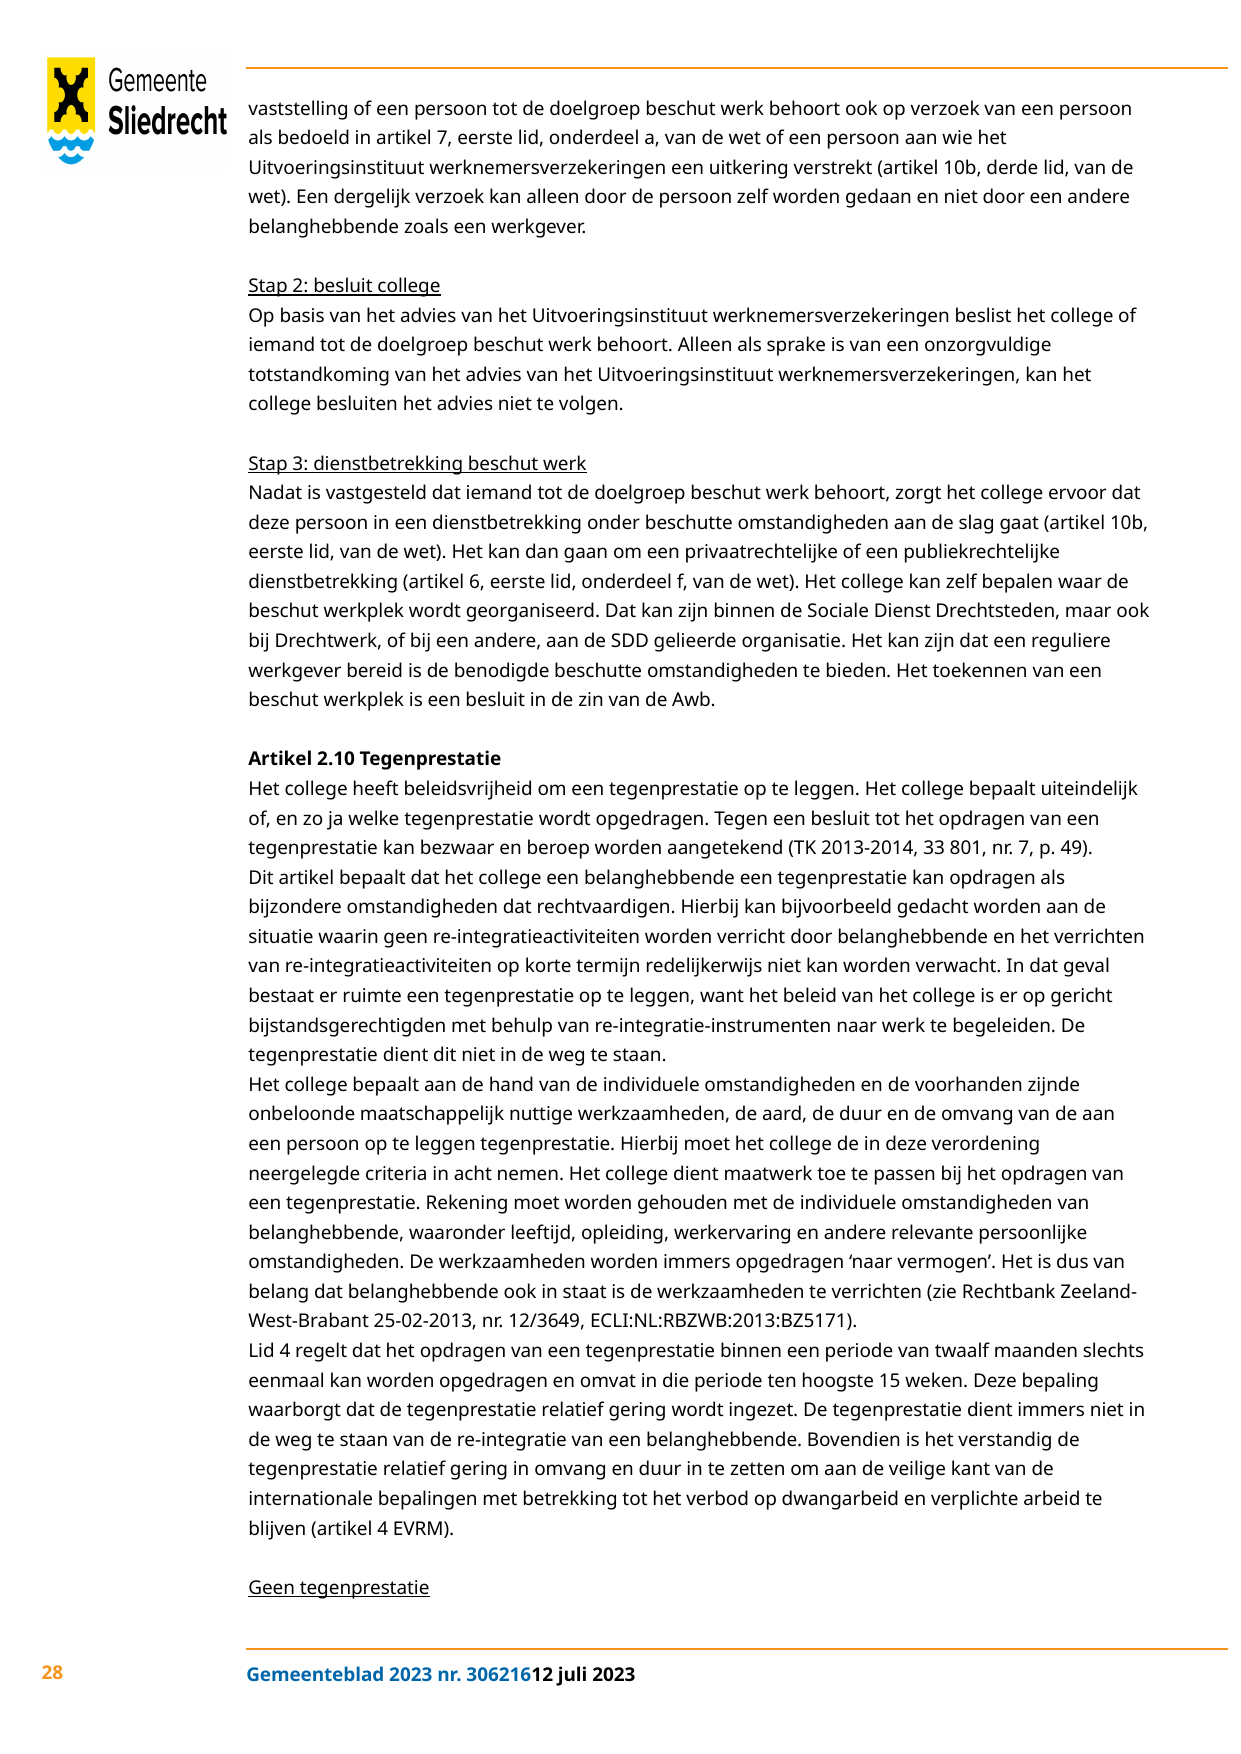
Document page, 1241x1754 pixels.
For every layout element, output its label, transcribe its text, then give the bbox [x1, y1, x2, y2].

text Lid 4 regelt dat het opdragen van een tegenprestatie binnen een periode van twaalf maanden slechts eenmaal kan worden opgedragen en omvat in die periode ten hoogste 15 weken. Deze bepaling waarborgt dat de tegenprestatie relatief gering wordt ingezet. De tegenprestatie dient immers niet in de weg te staan van de re-integratie van een belanghebbende. Bovendien is het verstandig de tegenprestatie relatief gering in omvang en duur in te zetten om aan de veilige kant van de internationale bepalingen met betrekking tot het verbod op dwangarbeid en verplichte arbeid te blijven (artikel 4 EVRM). [248, 1337, 1152, 1541]
text Het college bepaalt aan de hand van de individuele omstandigheden en de voorhanden zijnde onbeloonde maatschappelijk nuttige werkzaamheden, de aard, de duur en de omvang van de aan een persoon op te leggen tegenprestatie. Hierbij moet het college de in deze verordening neergelegde criteria in acht nemen. Het college dient maatwerk toe te passen bij het opdragen van een tegenprestatie. Rekening moet worden gehouden met de individuele omstandigheden van belanghebbende, waaronder leeftijd, opleiding, werkervaring en andere relevante persoonlijke omstandigheden. De werkzaamheden worden immers opgedragen ‘naar vermogen’. Het is dus van belang dat belanghebbende ook in staat is de werkzaamheden te verrichten (zie Rechtbank Zeeland-West-Brabant 25-02-2013, nr. 12/3649, ECLI:NL:RBZWB:2013:BZ5171). [248, 1071, 1152, 1333]
text Nadat is vastgesteld dat iemand tot de doelgroep beschut werk behoort, zorgt het college ervoor dat deze persoon in een dienstbetrekking onder beschutte omstandigheden aan de slag gaat (artikel 10b, eerste lid, van de wet). Het kan dan gaan om een privaatrechtelijke of een publiekrechtelijke dienstbetrekking (artikel 6, eerste lid, onderdeel f, van de wet). Het college kan zelf bepalen waar de beschut werkplek wordt georganiseerd. Dat kan zijn binnen de Sociale Dienst Drechtsteden, maar ook bij Drechtwerk, of bij een andere, aan de SDD gelieerde organisatie. Het kan zijn dat een reguliere werkgever bereid is de benodigde beschutte omstandigheden te bieden. Het toekennen van een beschut werkplek is een besluit in de zin van de Awb. [248, 479, 1152, 712]
text Geen tegenprestatie [248, 1574, 1152, 1600]
text Artikel 2.10 Tegenprestatie [248, 746, 1152, 771]
text Stap 2: besluit college [248, 272, 1152, 298]
text Dit artikel bepaalt dat het college een belanghebbende een tegenprestatie kan opdragen als bijzondere omstandigheden dat rechtvaardigen. Hierbij kan bijvoorbeeld gedacht worden aan de situatie waarin geen re-integratieactiviteiten worden verricht door belanghebbende en het verrichten van re-integratieactiviteiten op korte termijn redelijkerwijs niet kan worden verwacht. In dat geval bestaat er ruimte een tegenprestatie op te leggen, want het beleid van het college is er op gericht bijstandsgerechtigden met behulp van re-integratie-instrumenten naar werk te begeleiden. De tegenprestatie dient dit niet in de weg te staan. [248, 864, 1152, 1067]
picture [41, 47, 231, 172]
text Stap 3: dienstbetrekking beschut werk [248, 450, 1152, 476]
text vaststelling of een persoon tot de doelgroep beschut werk behoort ook op verzoek van een persoon als bedoeld in artikel 7, eerste lid, onderdeel a, van de wet of een persoon aan wie het Uitvoeringsinstituut werknemersverzekeringen een uitkering verstrekt (artikel 10b, derde lid, van de wet). Een dergelijk verzoek kan alleen door de persoon zelf worden gedaan en niet door een andere belanghebbende zoals een werkgever. [248, 95, 1152, 239]
text Het college heeft beleidsvrijheid om een tegenprestatie op te leggen. Het college bepaalt uiteindelijk of, en zo ja welke tegenprestatie wordt opgedragen. Tegen een besluit tot het opdragen van een tegenprestatie kan bezwaar en beroep worden aangetekend (TK 2013-2014, 33 801, nr. 7, p. 49). [248, 775, 1152, 860]
text Op basis van het advies van het Uitvoeringsinstituut werknemersverzekeringen beslist het college of iemand tot de doelgroep beschut werk behoort. Alleen als sprake is van een onzorgvuldige totstandkoming van het advies van het Uitvoeringsinstituut werknemersverzekeringen, kan het college besluiten het advies niet te volgen. [248, 302, 1152, 416]
